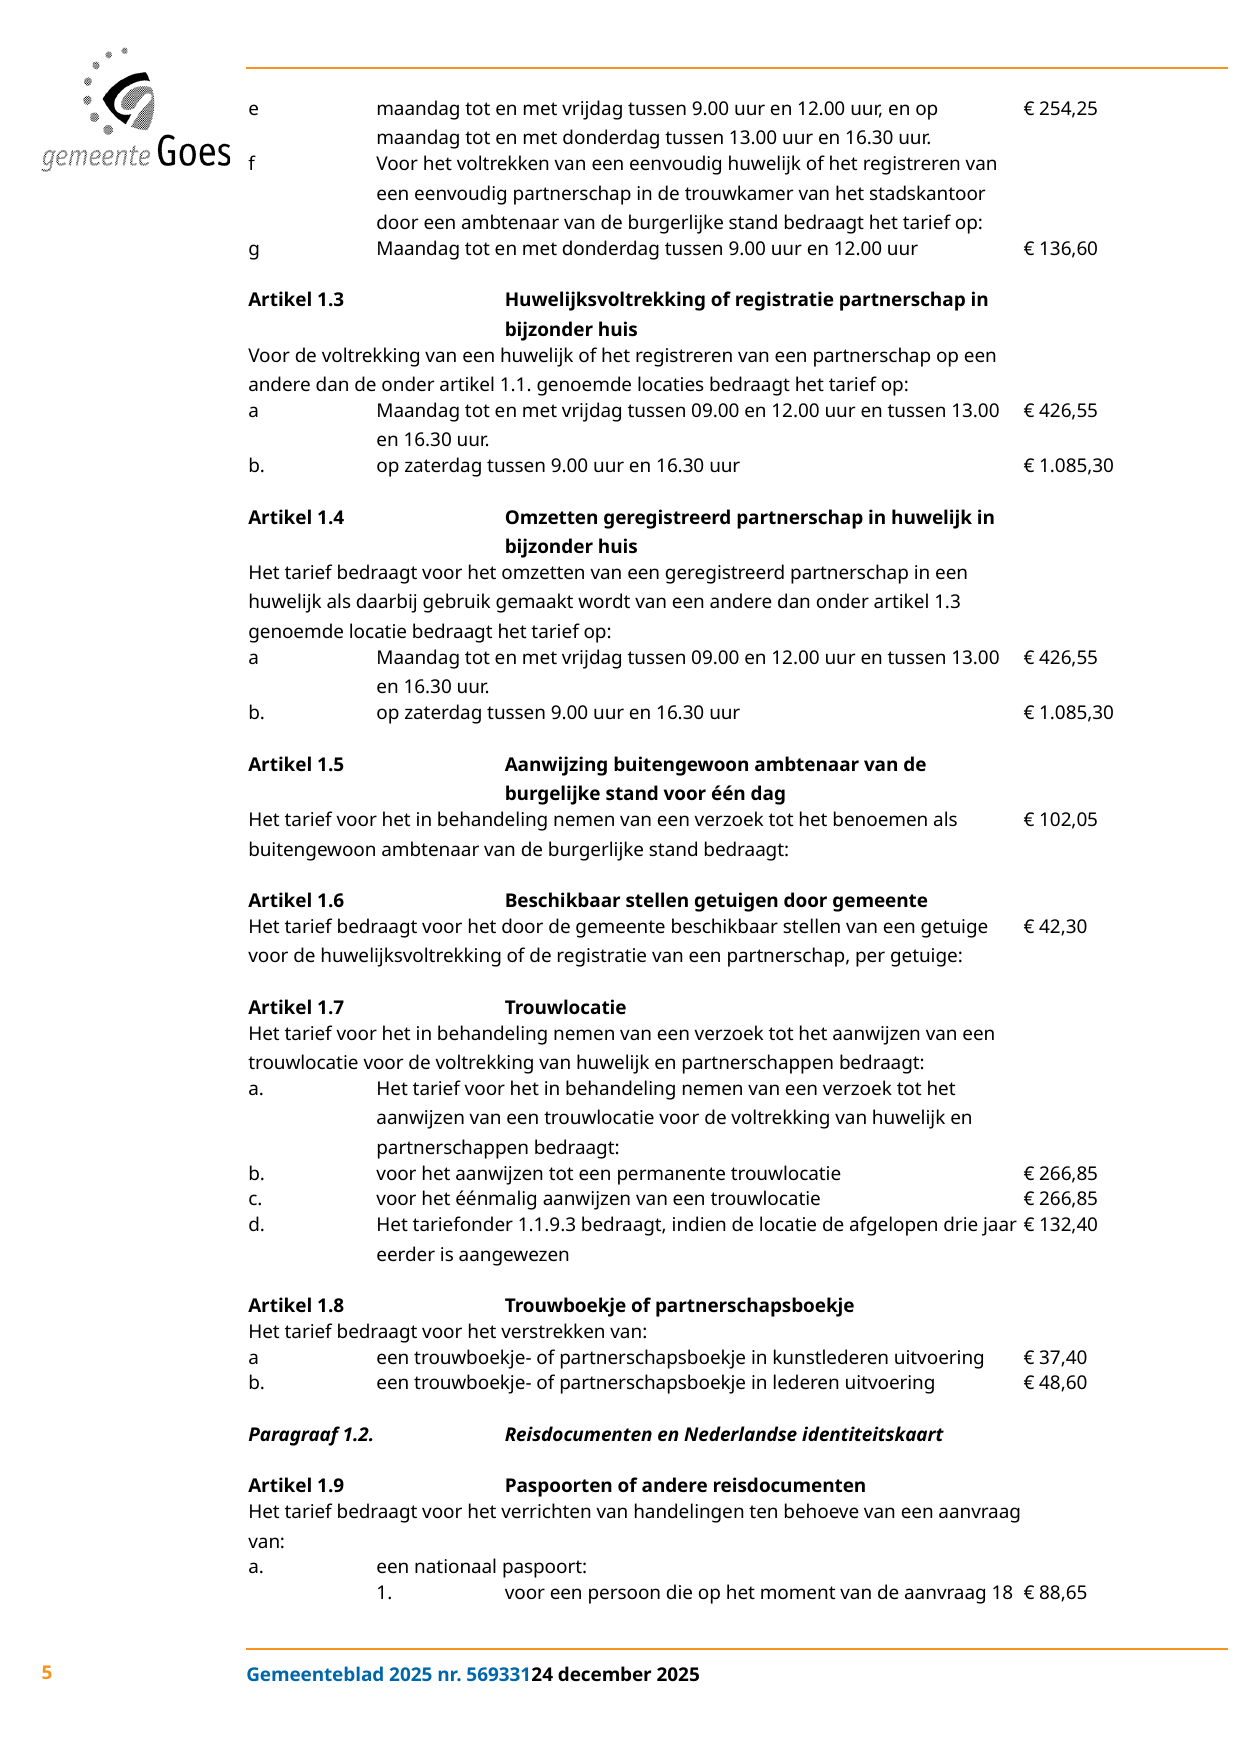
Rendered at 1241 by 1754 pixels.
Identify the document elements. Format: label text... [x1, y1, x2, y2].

table_cell b. [248, 453, 376, 478]
table_cell Omzetten geregistreerd partnerschap in huwelijk in bijzonder huis [505, 504, 1023, 559]
table_cell € 37,40 [1023, 1344, 1152, 1369]
table_cell € 1.085,30 [1023, 699, 1152, 725]
table_cell [1023, 286, 1152, 342]
table_cell Maandag tot en met vrijdag tussen 09.00 en 12.00 uur en tussen 13.00 en 16.30 uur. [376, 644, 1023, 699]
table_cell [1023, 1498, 1152, 1553]
table_cell a. [248, 1075, 376, 1160]
table_cell op zaterdag tussen 9.00 uur en 16.30 uur [376, 699, 1023, 725]
table_cell g [248, 235, 376, 261]
table_cell maandag tot en met vrijdag tussen 9.00 uur en 12.00 uur, en op maandag tot en met donderdag tussen 13.00 uur en 16.30 uur. [376, 95, 1023, 150]
table_cell [1023, 1293, 1152, 1318]
table_cell € 136,60 [1023, 235, 1152, 261]
table_cell a [248, 397, 376, 452]
table_cell [1023, 887, 1152, 913]
table_cell Trouwlocatie [505, 994, 1023, 1020]
table_cell [1023, 559, 1152, 644]
table_cell [1023, 1473, 1152, 1498]
table_cell € 102,05 [1023, 806, 1152, 861]
table_cell [248, 1395, 1152, 1421]
table_cell Artikel 1.6 [248, 887, 504, 913]
table_cell € 266,85 [1023, 1186, 1152, 1211]
table_cell b. [248, 1160, 376, 1186]
table_cell een trouwboekje- of partnerschapsboekje in lederen uitvoering [376, 1370, 1023, 1395]
table_cell Het tariefonder 1.1.9.3 bedraagt, indien de locatie de afgelopen drie jaar eerder is aangewezen [376, 1211, 1023, 1267]
table_cell Het tarief bedraagt voor het verstrekken van: [248, 1318, 1023, 1344]
table_cell Reisdocumenten en Nederlandse identiteitskaart [505, 1421, 1023, 1447]
table_cell [1023, 1554, 1152, 1579]
table_cell c. [248, 1186, 376, 1211]
table_cell € 48,60 [1023, 1370, 1152, 1395]
table_cell een trouwboekje- of partnerschapsboekje in kunstlederen uitvoering [376, 1344, 1023, 1369]
table_cell a [248, 1344, 376, 1369]
table_cell Maandag tot en met donderdag tussen 9.00 uur en 12.00 uur [376, 235, 1023, 261]
table_cell Beschikbaar stellen getuigen door gemeente [505, 887, 1023, 913]
table_cell [248, 861, 1152, 887]
table_cell Artikel 1.3 [248, 286, 504, 342]
table_cell Het tarief voor het in behandeling nemen van een verzoek tot het aanwijzen van een trouwlocatie voor de voltrekking van huwelijk en partnerschappen bedraagt: [248, 1020, 1023, 1075]
table_cell € 88,65 [1023, 1579, 1152, 1605]
table_cell € 266,85 [1023, 1160, 1152, 1186]
table_cell [248, 1447, 1152, 1472]
picture [41, 47, 231, 172]
table_cell [1023, 1075, 1152, 1160]
table_cell Huwelijksvoltrekking of registratie partnerschap in bijzonder huis [505, 286, 1023, 342]
table_cell voor het éénmalig aanwijzen van een trouwlocatie [376, 1186, 1023, 1211]
table_cell b. [248, 1370, 376, 1395]
table_cell [248, 261, 1152, 286]
table_cell Artikel 1.5 [248, 751, 504, 806]
table_cell [248, 1267, 1152, 1292]
table_cell a [248, 644, 376, 699]
table_cell Het tarief voor het in behandeling nemen van een verzoek tot het aanwijzen van een trouwlocatie voor de voltrekking van huwelijk en partnerschappen bedraagt: [376, 1075, 1023, 1160]
table_cell € 42,30 [1023, 913, 1152, 968]
table_cell [1023, 504, 1152, 559]
table_cell [1023, 751, 1152, 806]
table_cell f [248, 150, 376, 235]
table_cell [248, 478, 1152, 504]
table_cell € 254,25 [1023, 95, 1152, 150]
table_cell een nationaal paspoort: [376, 1554, 1023, 1579]
table_cell Paragraaf 1.2. [248, 1421, 504, 1447]
table_cell [1023, 1020, 1152, 1075]
table_cell [248, 1579, 376, 1605]
table_cell Maandag tot en met vrijdag tussen 09.00 en 12.00 uur en tussen 13.00 en 16.30 uur. [376, 397, 1023, 452]
table_cell Artikel 1.7 [248, 994, 504, 1020]
table_cell Voor de voltrekking van een huwelijk of het registreren van een partnerschap op een andere dan de onder artikel 1.1. genoemde locaties bedraagt het tarief op: [248, 342, 1023, 397]
table_cell d. [248, 1211, 376, 1267]
table_cell op zaterdag tussen 9.00 uur en 16.30 uur [376, 453, 1023, 478]
table_cell € 426,55 [1023, 397, 1152, 452]
table_cell [1023, 342, 1152, 397]
table_cell Trouwboekje of partnerschapsboekje [505, 1293, 1023, 1318]
table_cell Artikel 1.8 [248, 1293, 504, 1318]
table_cell voor een persoon die op het moment van de aanvraag 18 [505, 1579, 1023, 1605]
table_cell Artikel 1.9 [248, 1473, 504, 1498]
table_cell Het tarief bedraagt voor het omzetten van een geregistreerd partnerschap in een huwelijk als daarbij gebruik gemaakt wordt van een andere dan onder artikel 1.3 genoemde locatie bedraagt het tarief op: [248, 559, 1023, 644]
table_cell € 426,55 [1023, 644, 1152, 699]
table_cell Het tarief bedraagt voor het verrichten van handelingen ten behoeve van een aanvraag van: [248, 1498, 1023, 1553]
table_cell [1023, 1421, 1152, 1447]
table_cell a. [248, 1554, 376, 1579]
table_cell Paspoorten of andere reisdocumenten [505, 1473, 1023, 1498]
table_cell [1023, 994, 1152, 1020]
table_cell Artikel 1.4 [248, 504, 504, 559]
table_cell [1023, 150, 1152, 235]
table_cell [248, 725, 1152, 751]
table_cell Het tarief voor het in behandeling nemen van een verzoek tot het benoemen als buitengewoon ambtenaar van de burgerlijke stand bedraagt: [248, 806, 1023, 861]
table_cell 1. [376, 1579, 504, 1605]
table_cell [248, 968, 1152, 994]
table_cell e [248, 95, 376, 150]
table_cell Voor het voltrekken van een eenvoudig huwelijk of het registreren van een eenvoudig partnerschap in de trouwkamer van het stadskantoor door een ambtenaar van de burgerlijke stand bedraagt het tarief op: [376, 150, 1023, 235]
table_cell Aanwijzing buitengewoon ambtenaar van de burgelijke stand voor één dag [505, 751, 1023, 806]
table_cell b. [248, 699, 376, 725]
table_cell voor het aanwijzen tot een permanente trouwlocatie [376, 1160, 1023, 1186]
table_cell € 132,40 [1023, 1211, 1152, 1267]
table_cell Het tarief bedraagt voor het door de gemeente beschikbaar stellen van een getuige voor de huwelijksvoltrekking of de registratie van een partnerschap, per getuige: [248, 913, 1023, 968]
table_cell [1023, 1318, 1152, 1344]
table_cell € 1.085,30 [1023, 453, 1152, 478]
